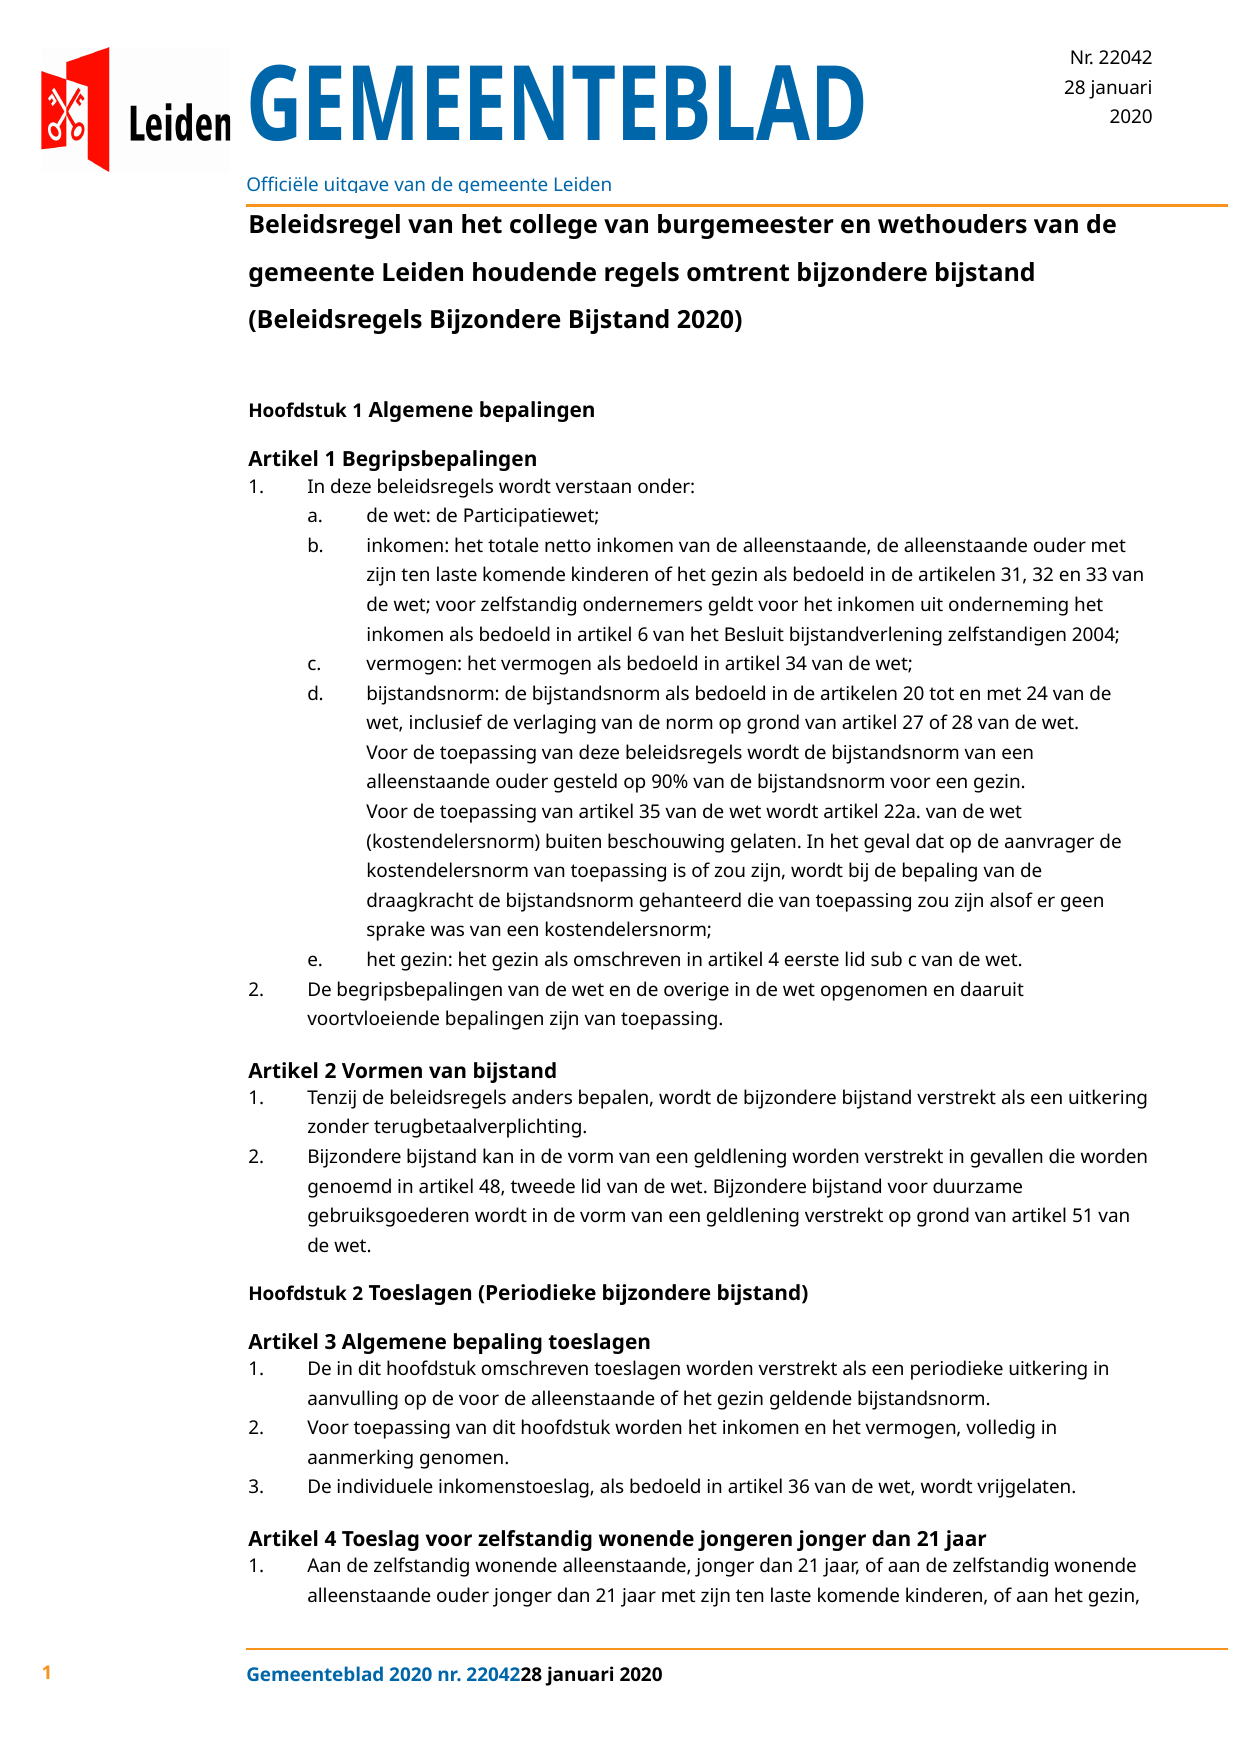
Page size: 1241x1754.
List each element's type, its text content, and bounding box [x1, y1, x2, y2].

list Voor toepassing van dit hoofdstuk worden het inkomen en het vermogen, volledig in aanmerking genomen. [248, 1414, 1152, 1470]
list bijstandsnorm: de bijstandsnorm als bedoeld in de artikelen 20 tot en met 24 van de wet, inclusief de verlaging van de norm op grond van artikel 27 of 28 van de wet. [307, 680, 1152, 735]
list Voor de toepassing van artikel 35 van de wet wordt artikel 22a. van de wet (kostendelersnorm) buiten beschouwing gelaten. In het geval dat op de aanvrager de kostendelersnorm van toepassing is of zou zijn, wordt bij de bepaling van de draagkracht de bijstandsnorm gehanteerd die van toepassing zou zijn alsof er geen sprake was van een kostendelersnorm; [307, 798, 1152, 942]
text Hoofdstuk 1 Algemene bepalingen [248, 395, 1152, 423]
list vermogen: het vermogen als bedoeld in artikel 34 van de wet; [307, 650, 1152, 676]
list De individuele inkomenstoeslag, als bedoeld in artikel 36 van de wet, wordt vrijgelaten. [248, 1474, 1152, 1499]
text Artikel 3 Algemene bepaling toeslagen [248, 1327, 1152, 1355]
list Aan de zelfstandig wonende alleenstaande, jonger dan 21 jaar, of aan de zelfstandig wonende alleenstaande ouder jonger dan 21 jaar met zijn ten laste komende kinderen, of aan het gezin, [248, 1553, 1152, 1608]
list Voor de toepassing van deze beleidsregels wordt de bijstandsnorm van een alleenstaande ouder gesteld op 90% van de bijstandsnorm voor een gezin. [307, 739, 1152, 794]
text Hoofdstuk 2 Toeslagen (Periodieke bijzondere bijstand) [248, 1278, 1152, 1306]
list De begripsbepalingen van de wet en de overige in de wet opgenomen en daaruit voortvloeiende bepalingen zijn van toepassing. [248, 976, 1152, 1031]
list De in dit hoofdstuk omschreven toeslagen worden verstrekt als een periodieke uitkering in aanvulling op de voor de alleenstaande of het gezin geldende bijstandsnorm. [248, 1355, 1152, 1411]
list de wet: de Participatiewet; [307, 502, 1152, 528]
picture [41, 47, 231, 172]
list het gezin: het gezin als omschreven in artikel 4 eerste lid sub c van de wet. [307, 946, 1152, 972]
list Bijzondere bijstand kan in de vorm van een geldlening worden verstrekt in gevallen die worden genoemd in artikel 48, tweede lid van de wet. Bijzondere bijstand voor duurzame gebruiksgoederen wordt in de vorm van een geldlening verstrekt op grond van artikel 51 van de wet. [248, 1143, 1152, 1258]
list Tenzij de beleidsregels anders bepalen, wordt de bijzondere bijstand verstrekt als een uitkering zonder terugbetaalverplichting. [248, 1084, 1152, 1139]
list In deze beleidsregels wordt verstaan onder: [248, 473, 1152, 498]
text Artikel 2 Vormen van bijstand [248, 1056, 1152, 1084]
text Artikel 1 Begripsbepalingen [248, 444, 1152, 473]
text Artikel 4 Toeslag voor zelfstandig wonende jongeren jonger dan 21 jaar [248, 1524, 1152, 1553]
text Beleidsregel van het college van burgemeester en wethouders van de gemeente Leiden houdende regels omtrent bijzondere bijstand (Beleidsregels Bijzondere Bijstand 2020) [248, 207, 1152, 336]
list inkomen: het totale netto inkomen van de alleenstaande, de alleenstaande ouder met zijn ten laste komende kinderen of het gezin als bedoeld in de artikelen 31, 32 en 33 van de wet; voor zelfstandig ondernemers geldt voor het inkomen uit onderneming het inkomen als bedoeld in artikel 6 van het Besluit bijstandverlening zelfstandigen 2004; [307, 532, 1152, 646]
